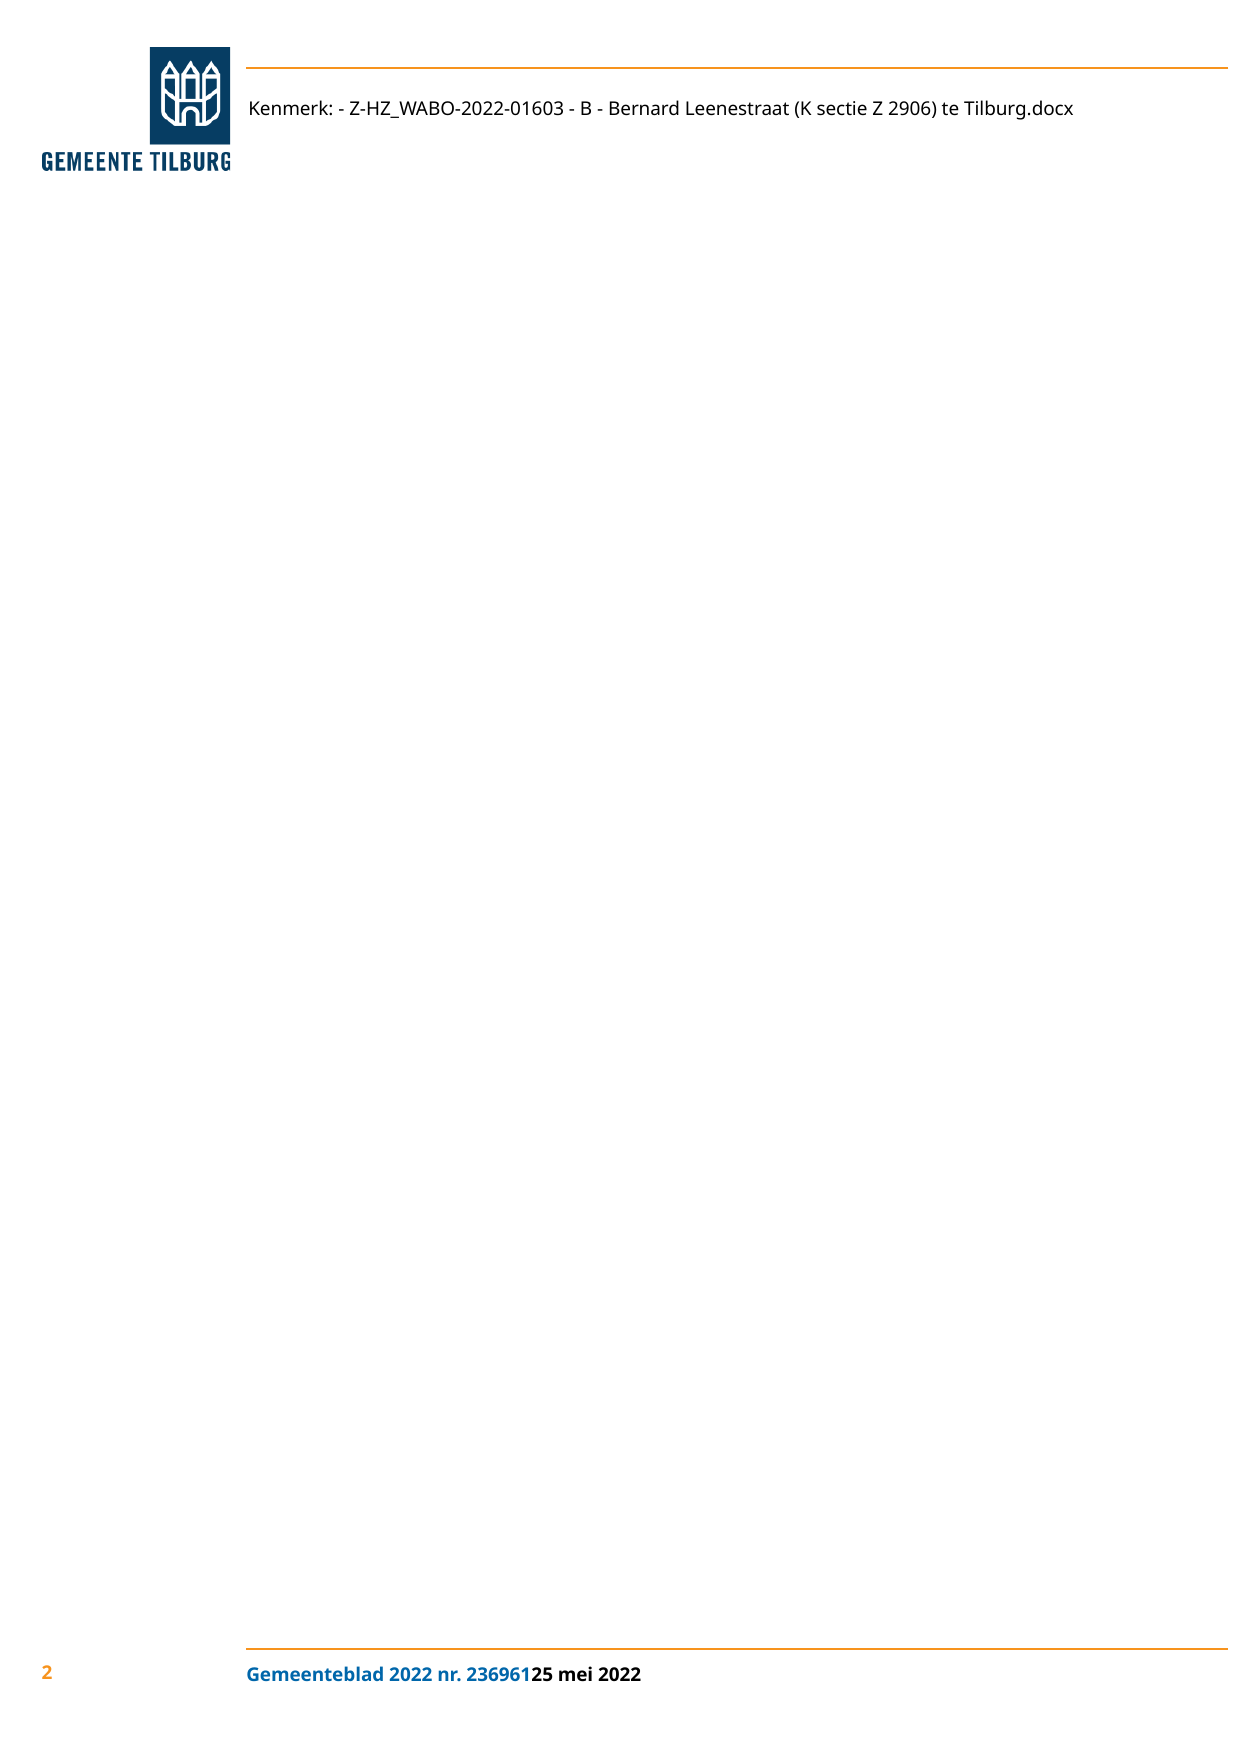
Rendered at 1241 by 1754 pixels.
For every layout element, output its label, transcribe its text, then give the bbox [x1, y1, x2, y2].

text Kenmerk: - Z-HZ_WABO-2022-01603 - B - Bernard Leenestraat (K sectie Z 2906) te Tilburg.docx [248, 95, 1152, 121]
picture [41, 47, 231, 172]
